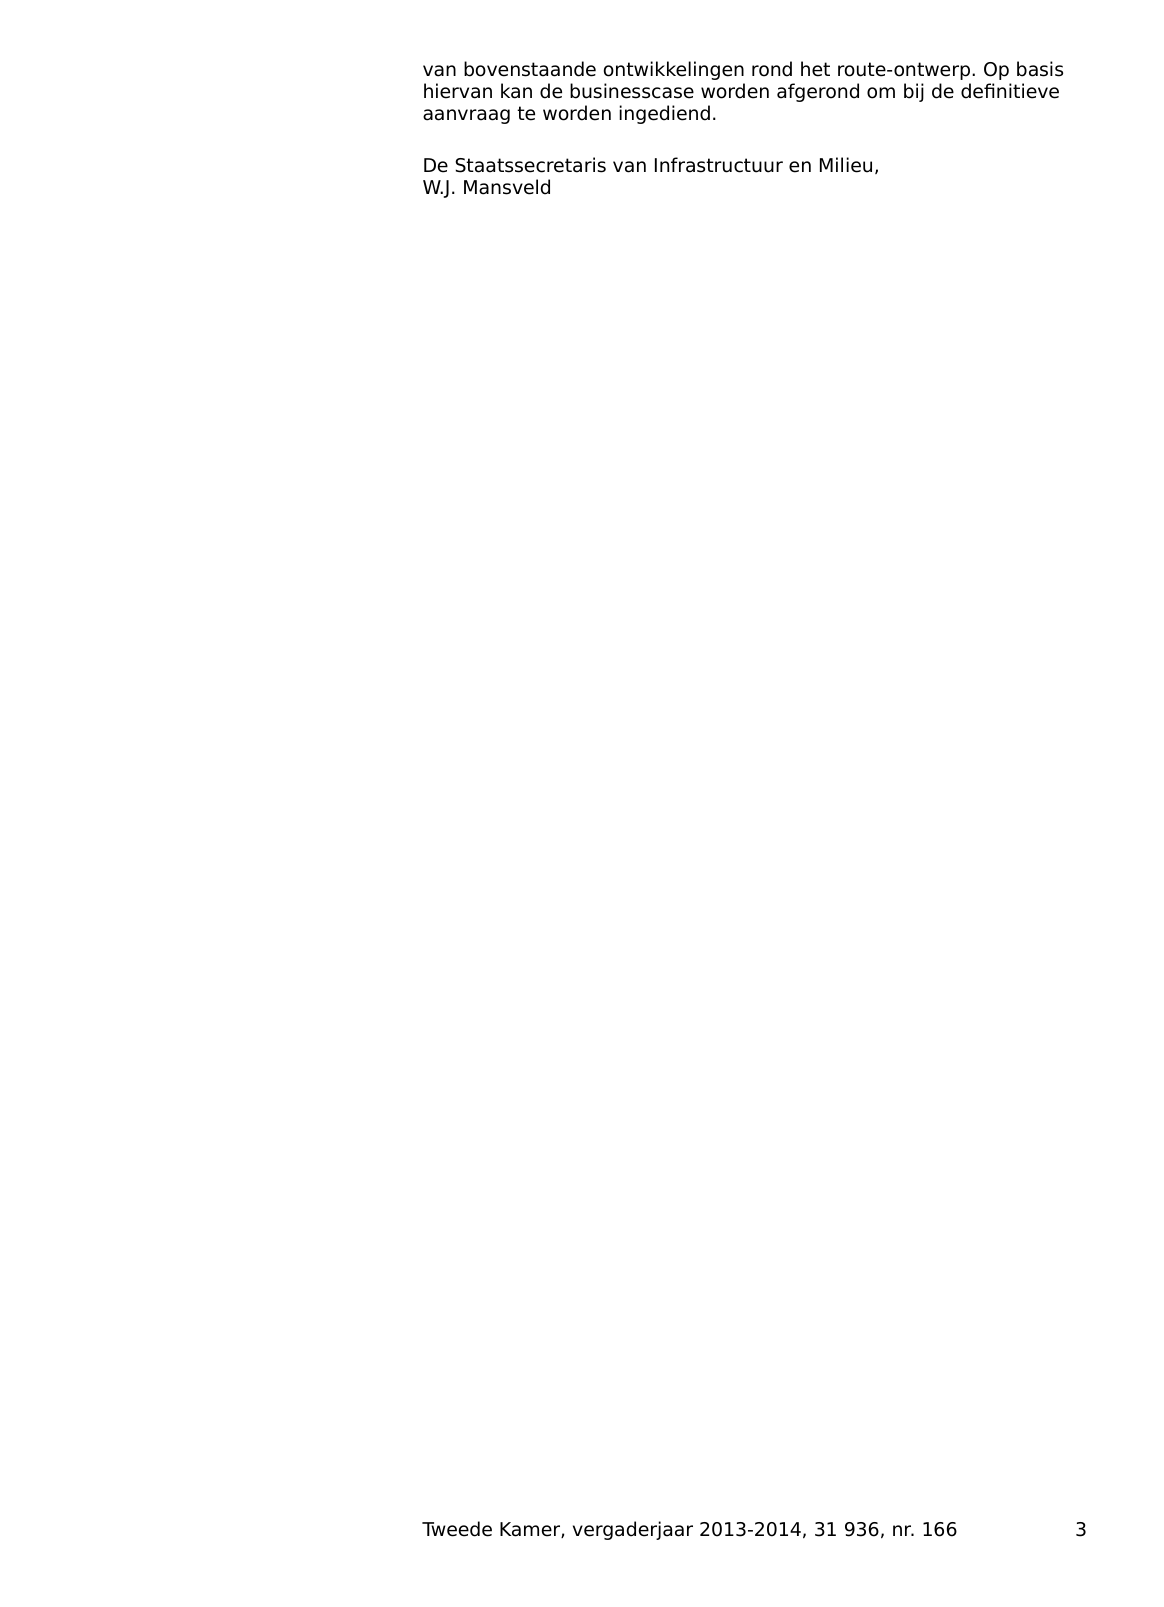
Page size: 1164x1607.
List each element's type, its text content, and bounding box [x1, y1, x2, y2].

text De Staatssecretaris van Infrastructuur en Milieu, W.J. Mansveld [422, 155, 1087, 199]
text van bovenstaande ontwikkelingen rond het route-ontwerp. Op basis hiervan kan de businesscase worden afgerond om bij de definitieve aanvraag te worden ingediend. [422, 59, 1087, 125]
